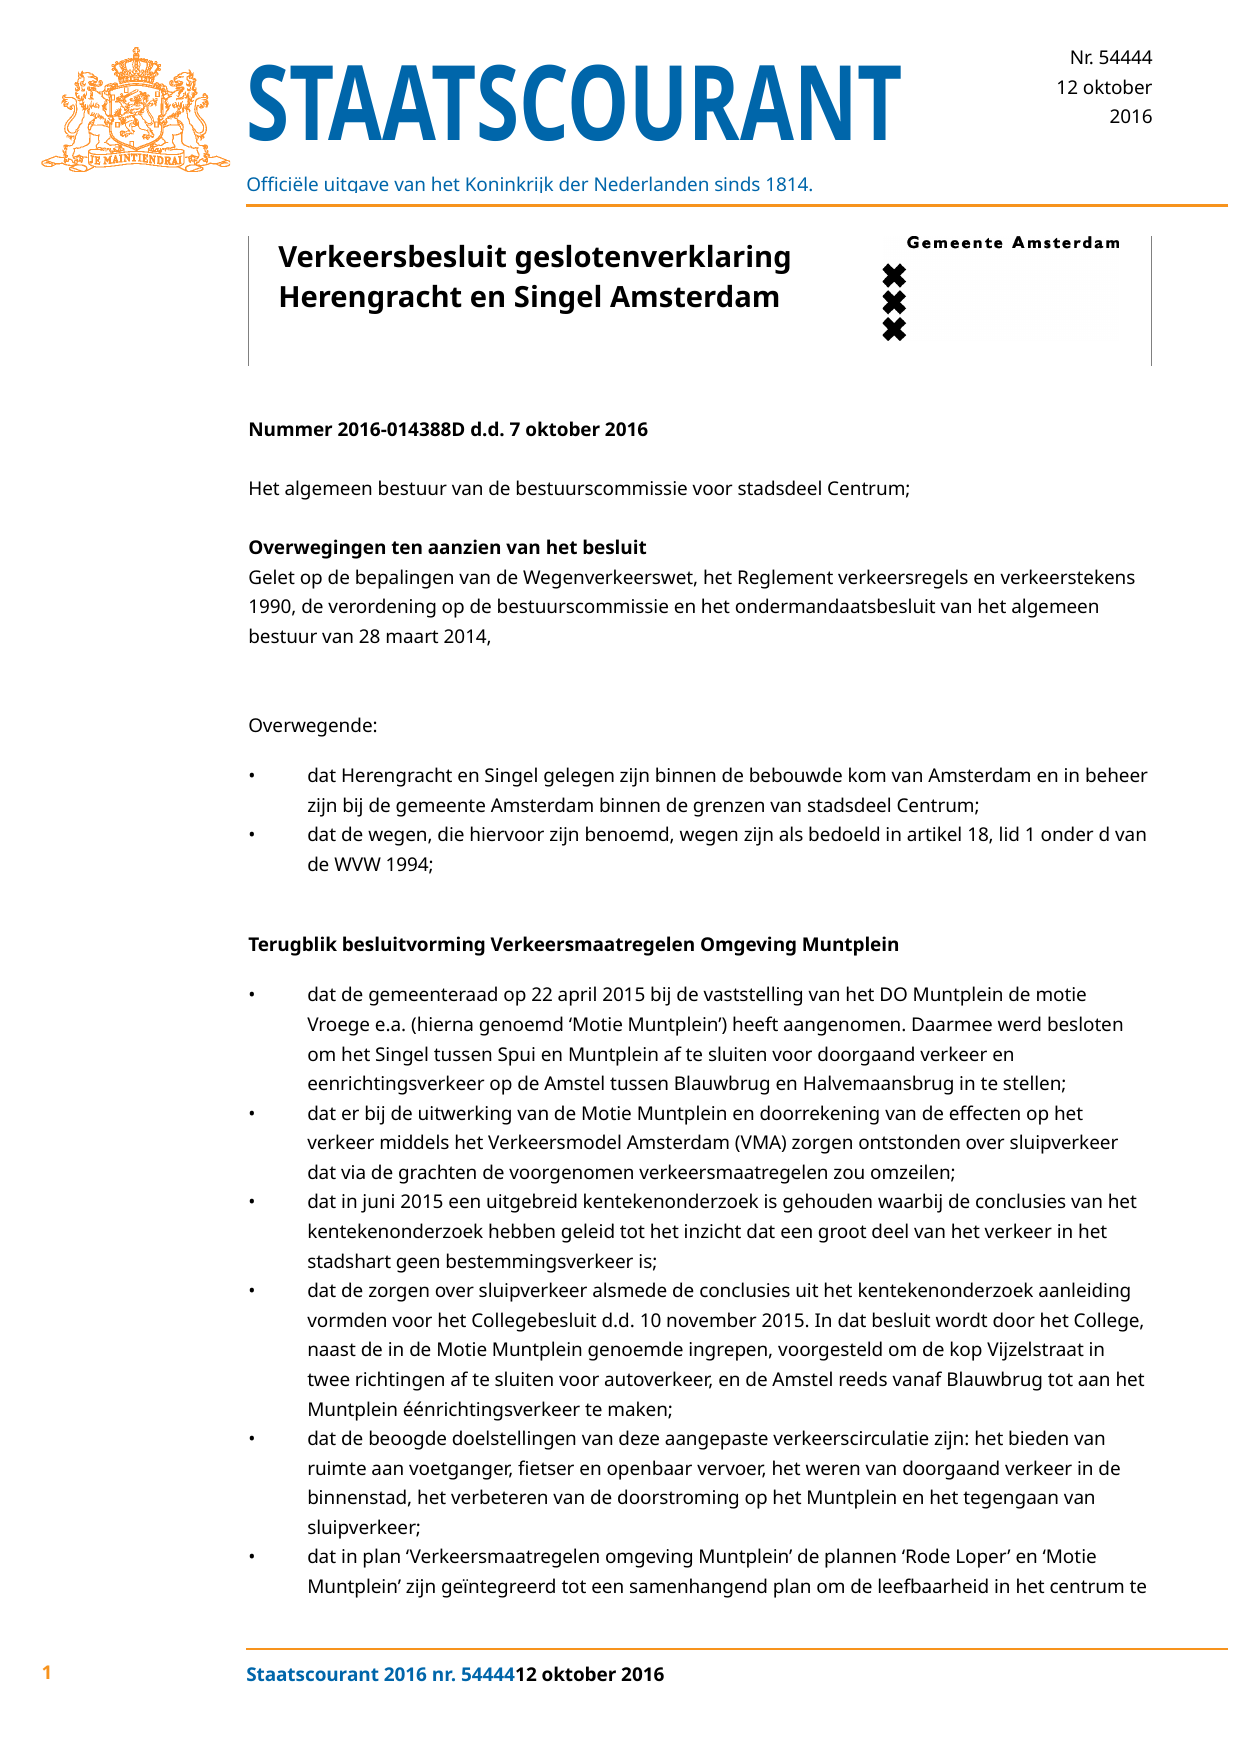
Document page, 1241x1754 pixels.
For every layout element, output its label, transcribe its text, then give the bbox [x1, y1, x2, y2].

text Overwegingen ten aanzien van het besluit [248, 534, 1152, 560]
list dat Herengracht en Singel gelegen zijn binnen de bebouwde kom van Amsterdam en in beheer zijn bij de gemeente Amsterdam binnen de grenzen van stadsdeel Centrum; [248, 762, 1152, 818]
table_header Verkeersbesluit geslotenverklaring Herengracht en Singel Amsterdam [249, 236, 850, 366]
list dat er bij de uitwerking van de Motie Muntplein en doorrekening van de effecten op het verkeer middels het Verkeersmodel Amsterdam (VMA) zorgen ontstonden over sluipverkeer dat via de grachten de voorgenomen verkeersmaatregelen zou omzeilen; [248, 1100, 1152, 1185]
text Het algemeen bestuur van de bestuurscommissie voor stadsdeel Centrum; [248, 475, 1152, 501]
text Overwegende: [248, 712, 1152, 738]
picture [882, 236, 1119, 341]
text Gelet op de bepalingen van de Wegenverkeerswet, het Reglement verkeersregels en verkeerstekens 1990, de verordening op de bestuurscommissie en het ondermandaatsbesluit van het algemeen bestuur van 28 maart 2014, [248, 564, 1152, 649]
text Nummer 2016-014388D d.d. 7 oktober 2016 [248, 416, 1152, 442]
list dat de wegen, die hiervoor zijn benoemd, wegen zijn als bedoeld in artikel 18, lid 1 onder d van de WVW 1994; [248, 822, 1152, 877]
list dat de beoogde doelstellingen van deze aangepaste verkeerscirculatie zijn: het bieden van ruimte aan voetganger, fietser en openbaar vervoer, het weren van doorgaand verkeer in de binnenstad, het verbeteren van de doorstroming op het Muntplein en het tegengaan van sluipverkeer; [248, 1425, 1152, 1540]
table_header [850, 236, 1151, 366]
list dat in juni 2015 een uitgebreid kentekenonderzoek is gehouden waarbij de conclusies van het kentekenonderzoek hebben geleid tot het inzicht dat een groot deel van het verkeer in het stadshart geen bestemmingsverkeer is; [248, 1189, 1152, 1273]
list dat de gemeenteraad op 22 april 2015 bij de vaststelling van het DO Muntplein de motie Vroege e.a. (hierna genoemd ‘Motie Muntplein’) heeft aangenomen. Daarmee werd besloten om het Singel tussen Spui en Muntplein af te sluiten voor doorgaand verkeer en eenrichtingsverkeer op de Amstel tussen Blauwbrug en Halvemaansbrug in te stellen; [248, 982, 1152, 1096]
picture [41, 47, 231, 172]
list dat in plan ‘Verkeersmaatregelen omgeving Muntplein’ de plannen ‘Rode Loper’ en ‘Motie Muntplein’ zijn geïntegreerd tot een samenhangend plan om de leefbaarheid in het centrum te [248, 1544, 1152, 1599]
list dat de zorgen over sluipverkeer alsmede de conclusies uit het kentekenonderzoek aanleiding vormden voor het Collegebesluit d.d. 10 november 2015. In dat besluit wordt door het College, naast de in de Motie Muntplein genoemde ingrepen, voorgesteld om de kop Vijzelstraat in twee richtingen af te sluiten voor autoverkeer, en de Amstel reeds vanaf Blauwbrug tot aan het Muntplein éénrichtingsverkeer te maken; [248, 1277, 1152, 1421]
text Terugblik besluitvorming Verkeersmaatregelen Omgeving Muntplein [248, 931, 1152, 957]
